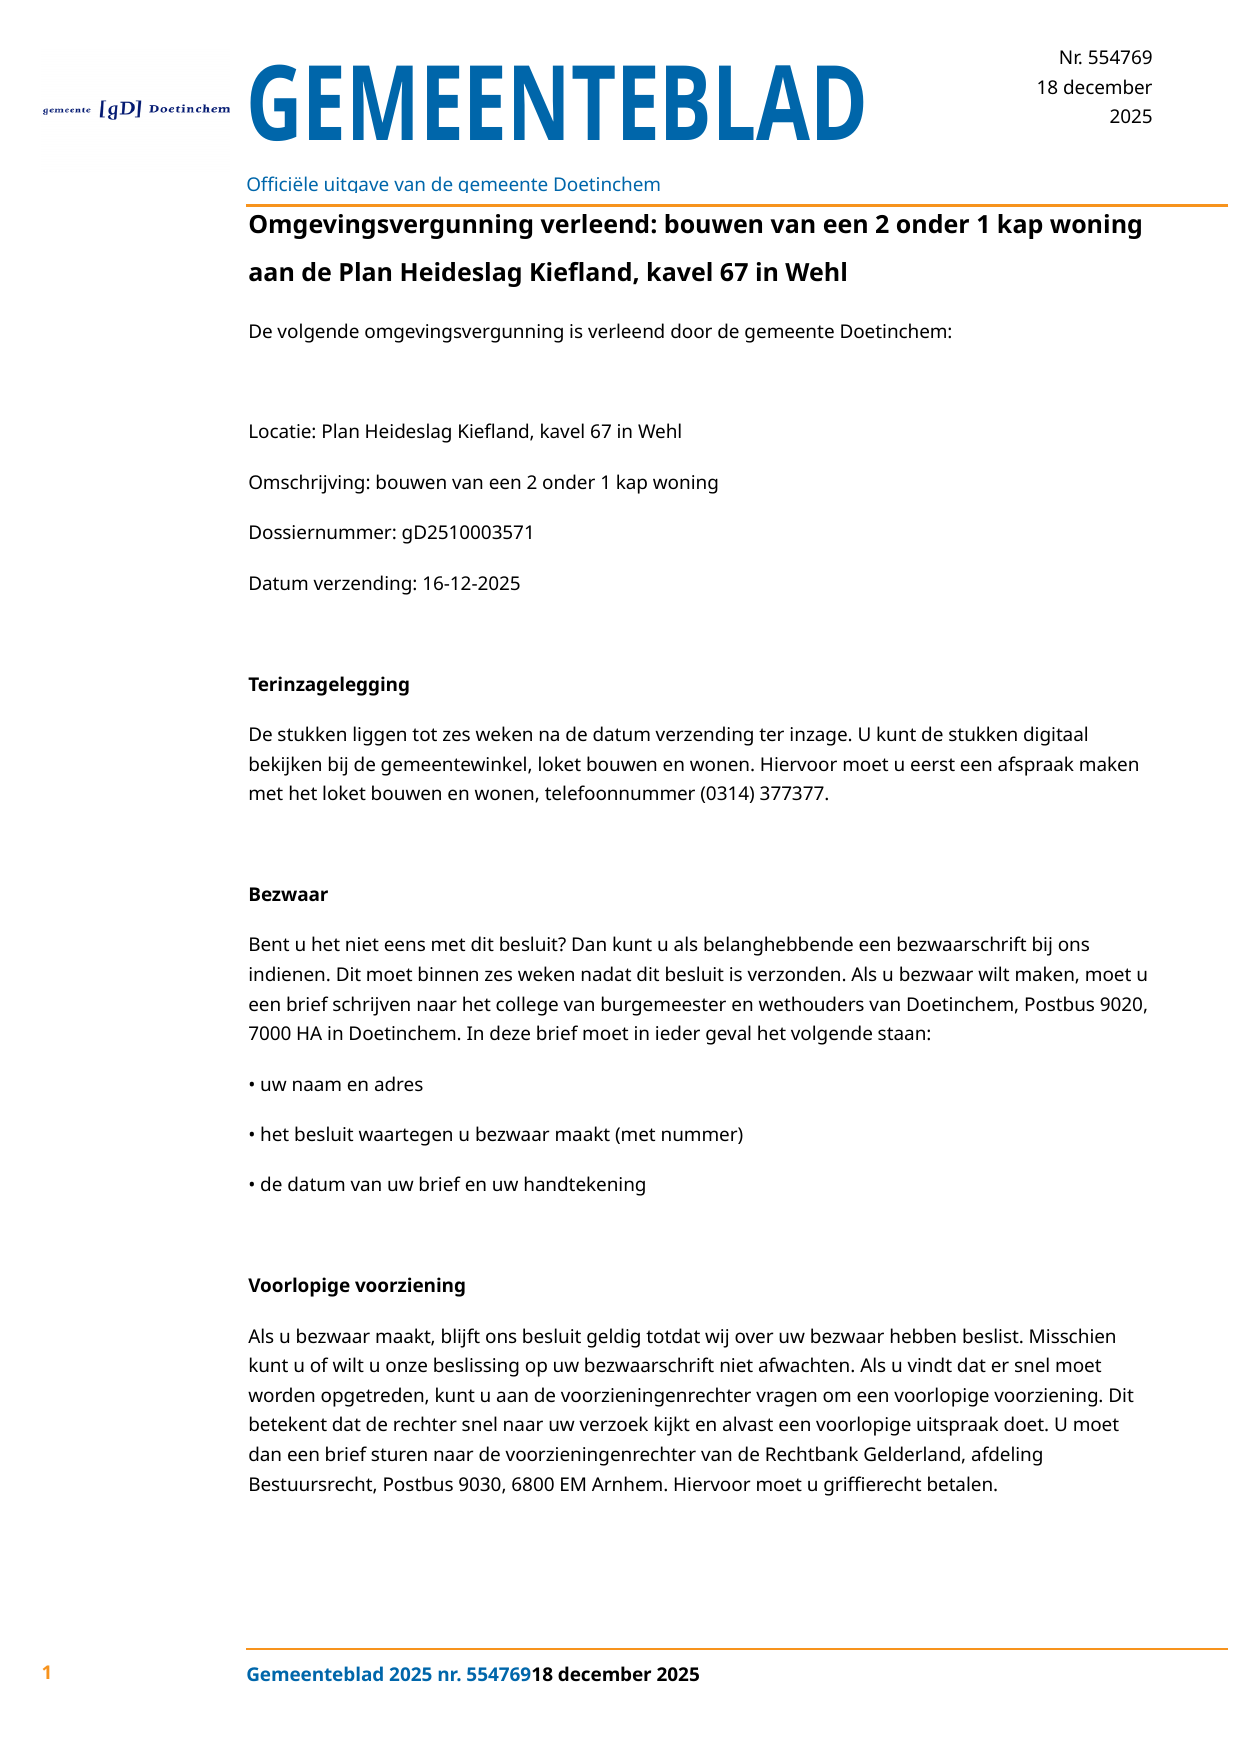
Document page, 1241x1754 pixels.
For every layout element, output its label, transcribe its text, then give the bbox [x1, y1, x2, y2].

text Locatie: Plan Heideslag Kiefland, kavel 67 in Wehl [248, 419, 1152, 444]
text Datum verzending: 16-12-2025 [248, 570, 1152, 596]
text • uw naam en adres [248, 1071, 1152, 1097]
text • de datum van uw brief en uw handtekening [248, 1172, 1152, 1197]
text Voorlopige voorziening [248, 1272, 1152, 1298]
text Bent u het niet eens met dit besluit? Dan kunt u als belanghebbende een bezwaarschrift bij ons indienen. Dit moet binnen zes weken nadat dit besluit is verzonden. Als u bezwaar wilt maken, moet u een brief schrijven naar het college van burgemeester en wethouders van Doetinchem, Postbus 9020, 7000 HA in Doetinchem. In deze brief moet in ieder geval het volgende staan: [248, 932, 1152, 1046]
picture [41, 47, 231, 172]
text De volgende omgevingsvergunning is verleend door de gemeente Doetinchem: [248, 318, 1152, 344]
text Omgevingsvergunning verleend: bouwen van een 2 onder 1 kap woning aan de Plan Heideslag Kiefland, kavel 67 in Wehl [248, 207, 1152, 288]
text Als u bezwaar maakt, blijft ons besluit geldig totdat wij over uw bezwaar hebben beslist. Misschien kunt u of wilt u onze beslissing op uw bezwaarschrift niet afwachten. Als u vindt dat er snel moet worden opgetreden, kunt u aan de voorzieningenrechter vragen om een voorlopige voorziening. Dit betekent dat de rechter snel naar uw verzoek kijkt en alvast een voorlopige uitspraak doet. U moet dan een brief sturen naar de voorzieningenrechter van de Rechtbank Gelderland, afdeling Bestuursrecht, Postbus 9030, 6800 EM Arnhem. Hiervoor moet u griffierecht betalen. [248, 1323, 1152, 1497]
text Bezwaar [248, 881, 1152, 907]
text Terinzagelegging [248, 671, 1152, 697]
text Dossiernummer: gD2510003571 [248, 519, 1152, 545]
text • het besluit waartegen u bezwaar maakt (met nummer) [248, 1121, 1152, 1147]
text De stukken liggen tot zes weken na de datum verzending ter inzage. U kunt de stukken digitaal bekijken bij de gemeentewinkel, loket bouwen en wonen. Hiervoor moet u eerst een afspraak maken met het loket bouwen en wonen, telefoonnummer (0314) 377377. [248, 721, 1152, 806]
text Omschrijving: bouwen van een 2 onder 1 kap woning [248, 469, 1152, 495]
